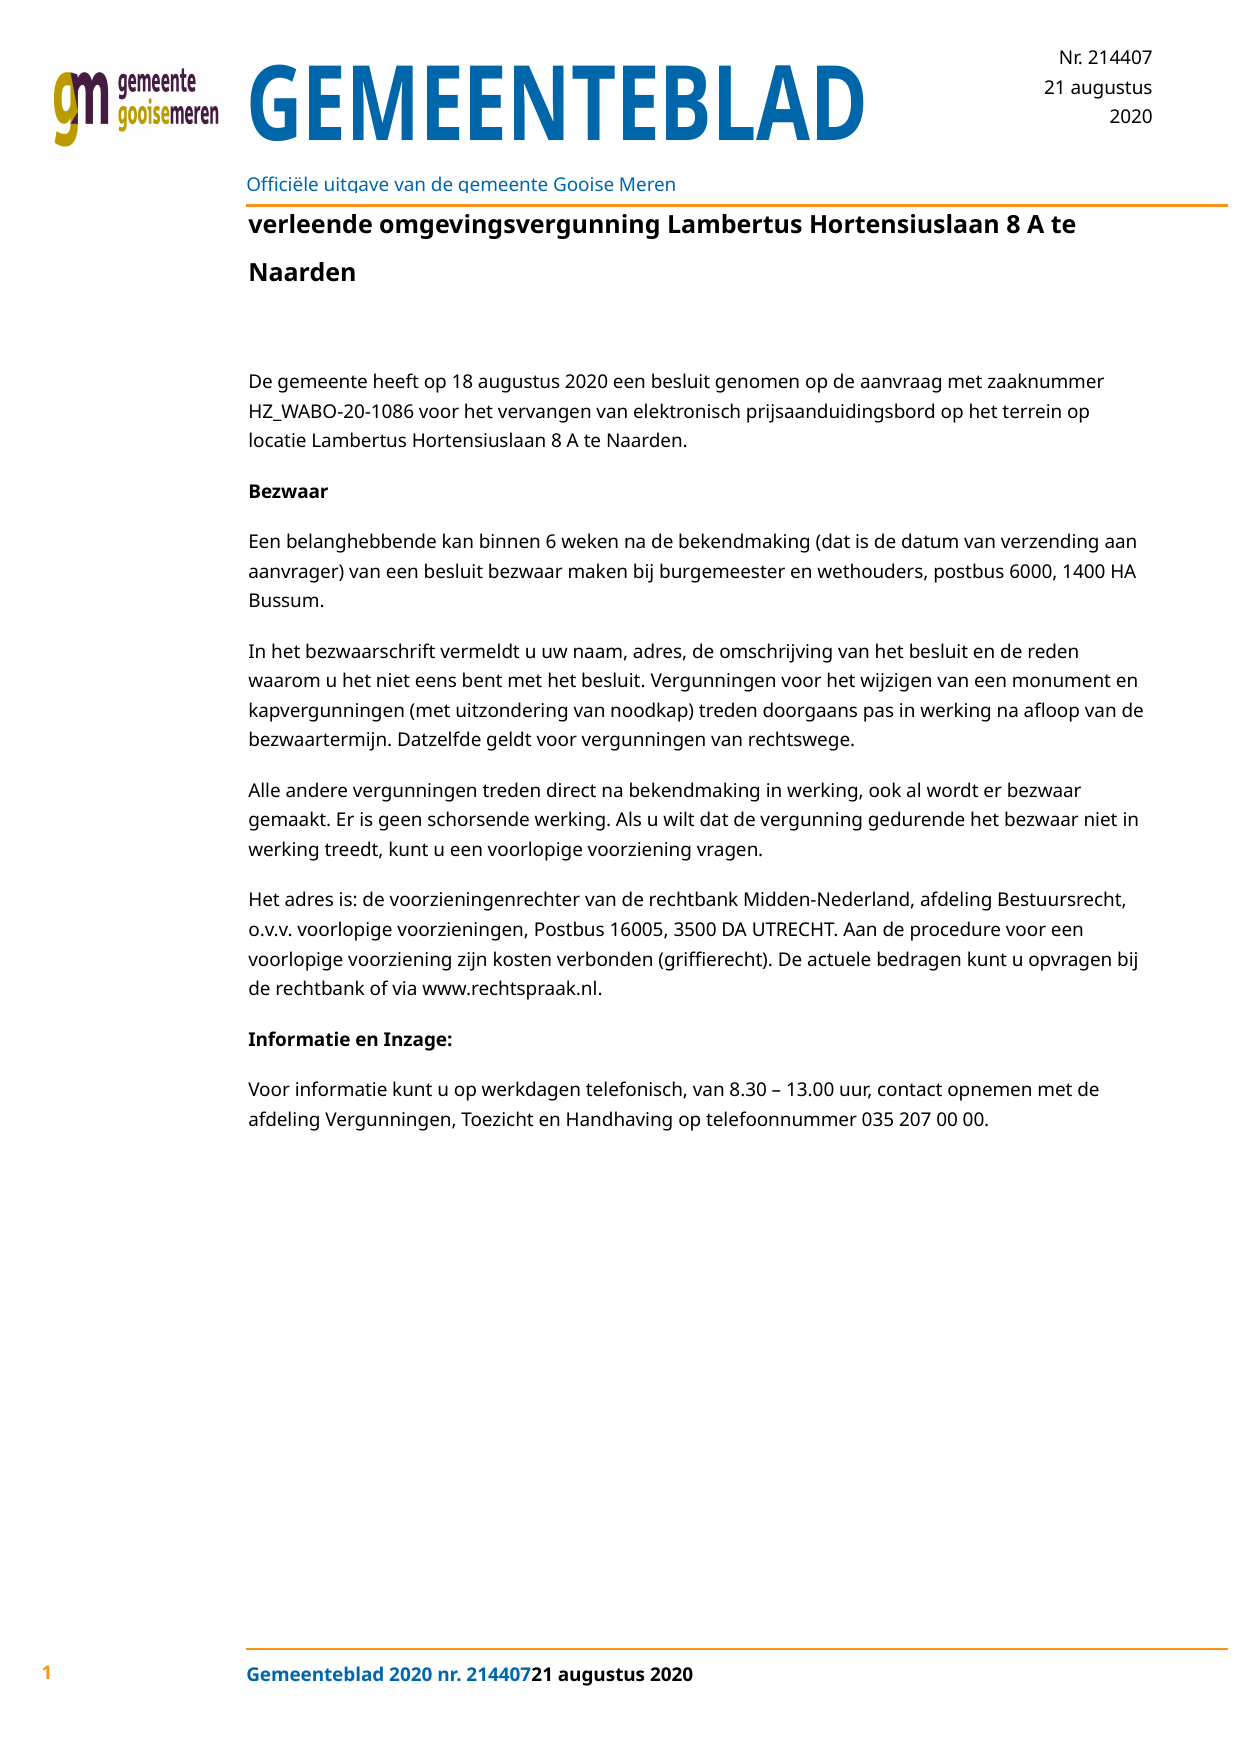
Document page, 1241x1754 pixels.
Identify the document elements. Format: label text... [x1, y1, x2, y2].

text De gemeente heeft op 18 augustus 2020 een besluit genomen op de aanvraag met zaaknummer HZ_WABO-20-1086 voor het vervangen van elektronisch prijsaanduidingsbord op het terrein op locatie Lambertus Hortensiuslaan 8 A te Naarden. [248, 368, 1152, 453]
text Bezwaar [248, 478, 1152, 504]
text Informatie en Inzage: [248, 1026, 1152, 1052]
text verleende omgevingsvergunning Lambertus Hortensiuslaan 8 A te Naarden [248, 207, 1152, 288]
picture [41, 47, 231, 172]
text Een belanghebbende kan binnen 6 weken na de bekendmaking (dat is de datum van verzending aan aanvrager) van een besluit bezwaar maken bij burgemeester en wethouders, postbus 6000, 1400 HA Bussum. [248, 528, 1152, 613]
text In het bezwaarschrift vermeldt u uw naam, adres, de omschrijving van het besluit en de reden waarom u het niet eens bent met het besluit. Vergunningen voor het wijzigen van een monument en kapvergunningen (met uitzondering van noodkap) treden doorgaans pas in werking na afloop van de bezwaartermijn. Datzelfde geldt voor vergunningen van rechtswege. [248, 638, 1152, 752]
text Het adres is: de voorzieningenrechter van de rechtbank Midden-Nederland, afdeling Bestuursrecht, o.v.v. voorlopige voorzieningen, Postbus 16005, 3500 DA UTRECHT. Aan de procedure voor een voorlopige voorziening zijn kosten verbonden (griffierecht). De actuele bedragen kunt u opvragen bij de rechtbank of via www.rechtspraak.nl. [248, 887, 1152, 1001]
text Alle andere vergunningen treden direct na bekendmaking in werking, ook al wordt er bezwaar gemaakt. Er is geen schorsende werking. Als u wilt dat de vergunning gedurende het bezwaar niet in werking treedt, kunt u een voorlopige voorziening vragen. [248, 777, 1152, 862]
text Voor informatie kunt u op werkdagen telefonisch, van 8.30 – 13.00 uur, contact opnemen met de afdeling Vergunningen, Toezicht en Handhaving op telefoonnummer 035 207 00 00. [248, 1076, 1152, 1132]
